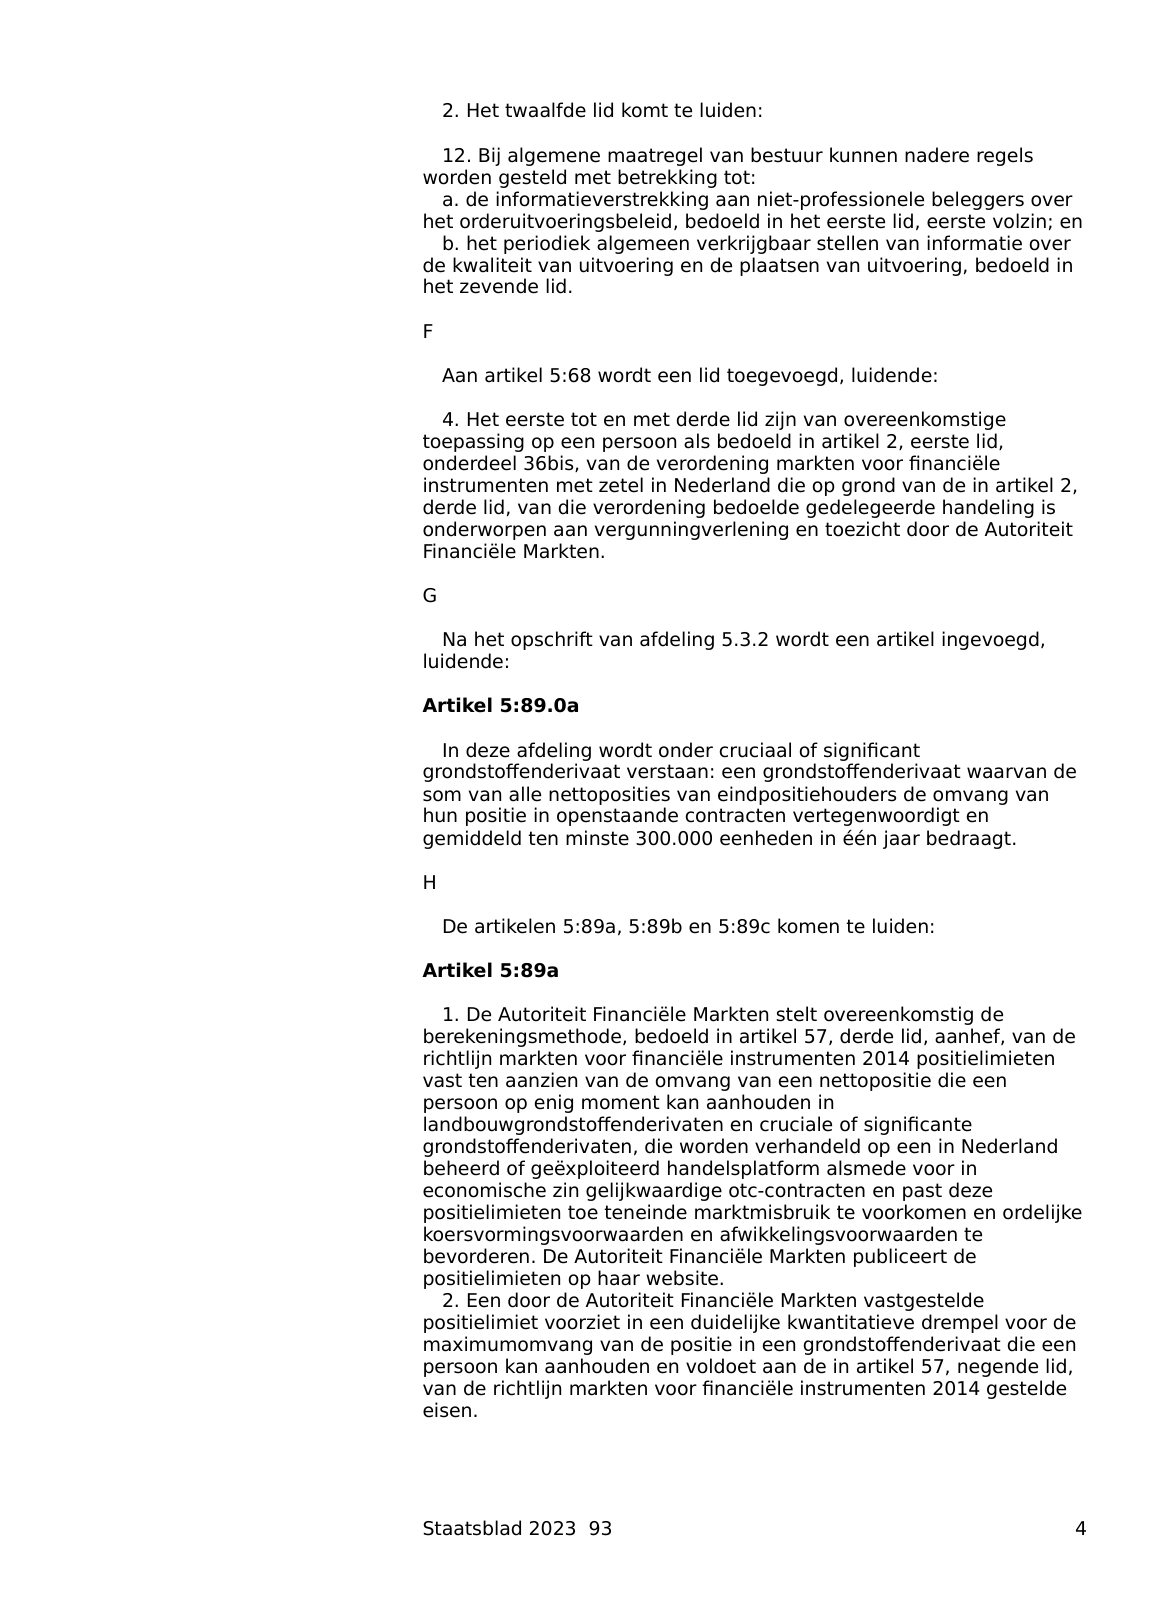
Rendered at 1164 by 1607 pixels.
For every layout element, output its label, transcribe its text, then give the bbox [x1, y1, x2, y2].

subtitle Artikel 5:89a [422, 960, 1087, 982]
text 12. Bij algemene maatregel van bestuur kunnen nadere regels worden gesteld met betrekking tot: [422, 144, 1087, 188]
text In deze afdeling wordt onder cruciaal of significant grondstoffenderivaat verstaan: een grondstoffenderivaat waarvan de som van alle nettoposities van eindpositiehouders de omvang van hun positie in openstaande contracten vertegenwoordigt en gemiddeld ten minste 300.000 eenheden in één jaar bedraagt. [422, 739, 1087, 849]
text 2. Het twaalfde lid komt te luiden: [422, 100, 1087, 122]
text a. de informatieverstrekking aan niet-professionele beleggers over het orderuitvoeringsbeleid, bedoeld in het eerste lid, eerste volzin; en [422, 188, 1087, 232]
text 2. Een door de Autoriteit Financiële Markten vastgestelde positielimiet voorziet in een duidelijke kwantitatieve drempel voor de maximumomvang van de positie in een grondstoffenderivaat die een persoon kan aanhouden en voldoet aan de in artikel 57, negende lid, van de richtlijn markten voor financiële instrumenten 2014 gestelde eisen. [422, 1290, 1087, 1422]
text H [422, 872, 1087, 893]
subtitle Artikel 5:89.0a [422, 695, 1087, 717]
text 1. De Autoriteit Financiële Markten stelt overeenkomstig de berekeningsmethode, bedoeld in artikel 57, derde lid, aanhef, van de richtlijn markten voor financiële instrumenten 2014 positielimieten vast ten aanzien van de omvang van een nettopositie die een persoon op enig moment kan aanhouden in landbouwgrondstoffenderivaten en cruciale of significante grondstoffenderivaten, die worden verhandeld op een in Nederland beheerd of geëxploiteerd handelsplatform alsmede voor in economische zin gelijkwaardige otc-contracten en past deze positielimieten toe teneinde marktmisbruik te voorkomen en ordelijke koersvormingsvoorwaarden en afwikkelingsvoorwaarden te bevorderen. De Autoriteit Financiële Markten publiceert de positielimieten op haar website. [422, 1004, 1087, 1290]
text F [422, 321, 1087, 343]
text De artikelen 5:89a, 5:89b en 5:89c komen te luiden: [422, 916, 1087, 938]
text b. het periodiek algemeen verkrijgbaar stellen van informatie over de kwaliteit van uitvoering en de plaatsen van uitvoering, bedoeld in het zevende lid. [422, 232, 1087, 298]
text Aan artikel 5:68 wordt een lid toegevoegd, luidende: [422, 365, 1087, 387]
text 4. Het eerste tot en met derde lid zijn van overeenkomstige toepassing op een persoon als bedoeld in artikel 2, eerste lid, onderdeel 36bis, van de verordening markten voor financiële instrumenten met zetel in Nederland die op grond van de in artikel 2, derde lid, van die verordening bedoelde gedelegeerde handeling is onderworpen aan vergunningverlening en toezicht door de Autoriteit Financiële Markten. [422, 409, 1087, 563]
text G [422, 585, 1087, 607]
text Na het opschrift van afdeling 5.3.2 wordt een artikel ingevoegd, luidende: [422, 629, 1087, 673]
